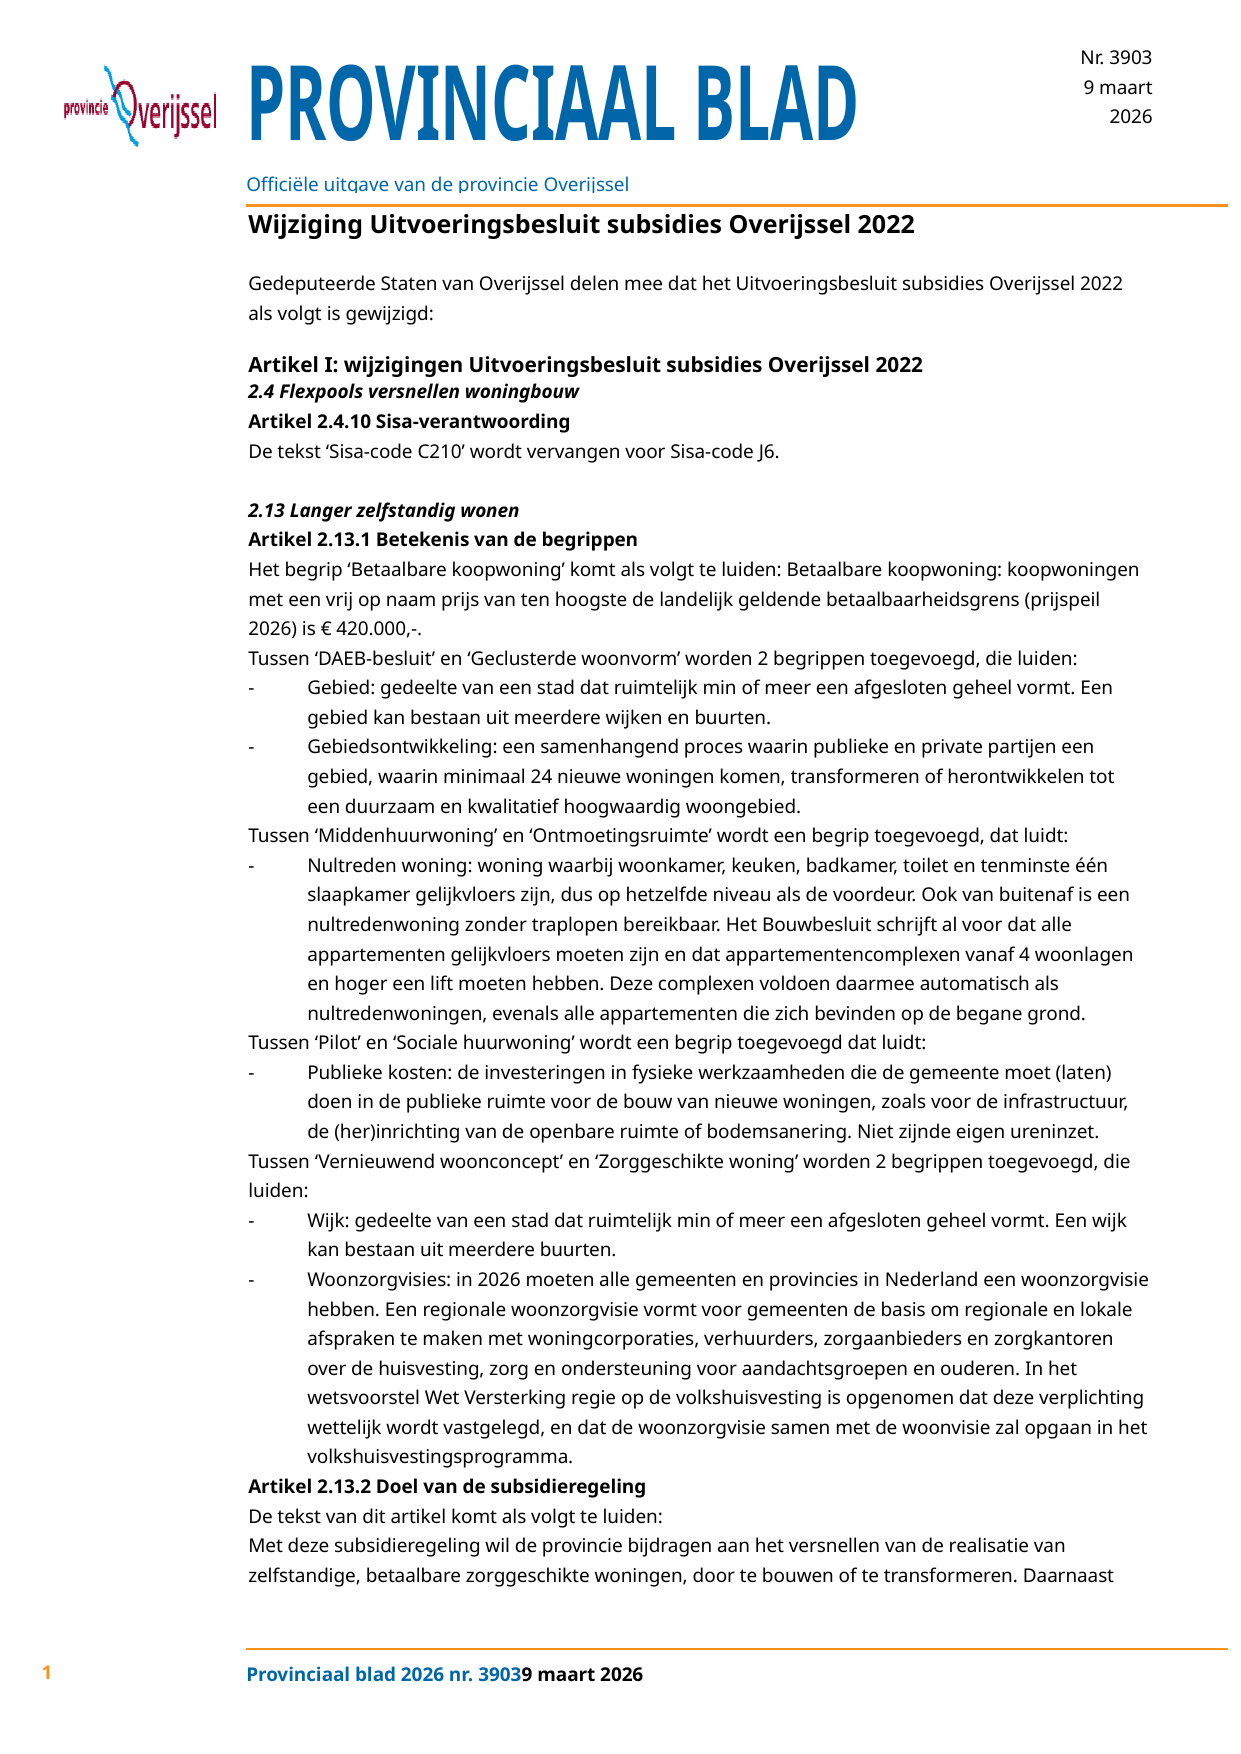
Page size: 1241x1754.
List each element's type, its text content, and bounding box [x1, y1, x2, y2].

picture [41, 47, 231, 172]
text Artikel 2.13.1 Betekenis van de begrippen [248, 527, 1152, 552]
text De tekst ‘Sisa-code C210’ wordt vervangen voor Sisa-code J6. [248, 438, 1152, 464]
text 2.13 Langer zelfstandig wonen [248, 497, 1152, 523]
text Artikel I: wijzigingen Uitvoeringsbesluit subsidies Overijssel 2022 [248, 350, 1152, 379]
text Met deze subsidieregeling wil de provincie bijdragen aan het versnellen van de realisatie van zelfstandige, betaalbare zorggeschikte woningen, door te bouwen of te transformeren. Daarnaast [248, 1532, 1152, 1588]
text De tekst van dit artikel komt als volgt te luiden: [248, 1503, 1152, 1529]
text 2.4 Flexpools versnellen woningbouw [248, 379, 1152, 404]
text Tussen ‘Middenhuurwoning’ en ‘Ontmoetingsruimte’ wordt een begrip toegevoegd, dat luidt: [248, 822, 1152, 848]
list Gebied: gedeelte van een stad dat ruimtelijk min of meer een afgesloten geheel vormt. Een gebied kan bestaan uit meerdere wijken en buurten. [248, 674, 1152, 730]
list Woonzorgvisies: in 2026 moeten alle gemeenten en provincies in Nederland een woonzorgvisie hebben. Een regionale woonzorgvisie vormt voor gemeenten de basis om regionale en lokale afspraken te maken met woningcorporaties, verhuurders, zorgaanbieders en zorgkantoren over de huisvesting, zorg en ondersteuning voor aandachtsgroepen en ouderen. In het wetsvoorstel Wet Versterking regie op de volkshuisvesting is opgenomen dat deze verplichting wettelijk wordt vastgelegd, en dat de woonzorgvisie samen met de woonvisie zal opgaan in het volkshuisvestingsprogramma. [248, 1266, 1152, 1469]
text Wijziging Uitvoeringsbesluit subsidies Overijssel 2022 [248, 207, 1152, 241]
text Gedeputeerde Staten van Overijssel delen mee dat het Uitvoeringsbesluit subsidies Overijssel 2022 als volgt is gewijzigd: [248, 270, 1152, 326]
text Tussen ‘DAEB-besluit’ en ‘Geclusterde woonvorm’ worden 2 begrippen toegevoegd, die luiden: [248, 645, 1152, 671]
list Gebiedsontwikkeling: een samenhangend proces waarin publieke en private partijen een gebied, waarin minimaal 24 nieuwe woningen komen, transformeren of herontwikkelen tot een duurzaam en kwalitatief hoogwaardig woongebied. [248, 734, 1152, 819]
text Tussen ‘Vernieuwend woonconcept’ en ‘Zorggeschikte woning’ worden 2 begrippen toegevoegd, die luiden: [248, 1148, 1152, 1203]
text Artikel 2.4.10 Sisa-verantwoording [248, 408, 1152, 434]
text Het begrip ‘Betaalbare koopwoning’ komt als volgt te luiden: Betaalbare koopwoning: koopwoningen met een vrij op naam prijs van ten hoogste de landelijk geldende betaalbaarheidsgrens (prijspeil 2026) is € 420.000,-. [248, 556, 1152, 641]
list Publieke kosten: de investeringen in fysieke werkzaamheden die de gemeente moet (laten) doen in de publieke ruimte voor de bouw van nieuwe woningen, zoals voor de infrastructuur, de (her)inrichting van de openbare ruimte of bodemsanering. Niet zijnde eigen ureninzet. [248, 1059, 1152, 1144]
text Tussen ‘Pilot’ en ‘Sociale huurwoning’ wordt een begrip toegevoegd dat luidt: [248, 1029, 1152, 1055]
list Nultreden woning: woning waarbij woonkamer, keuken, badkamer, toilet en tenminste één slaapkamer gelijkvloers zijn, dus op hetzelfde niveau als de voordeur. Ook van buitenaf is een nultredenwoning zonder traplopen bereikbaar. Het Bouwbesluit schrijft al voor dat alle appartementen gelijkvloers moeten zijn en dat appartementencomplexen vanaf 4 woonlagen en hoger een lift moeten hebben. Deze complexen voldoen daarmee automatisch als nultredenwoningen, evenals alle appartementen die zich bevinden op de begane grond. [248, 852, 1152, 1026]
text Artikel 2.13.2 Doel van de subsidieregeling [248, 1473, 1152, 1499]
list Wijk: gedeelte van een stad dat ruimtelijk min of meer een afgesloten geheel vormt. Een wijk kan bestaan uit meerdere buurten. [248, 1207, 1152, 1262]
